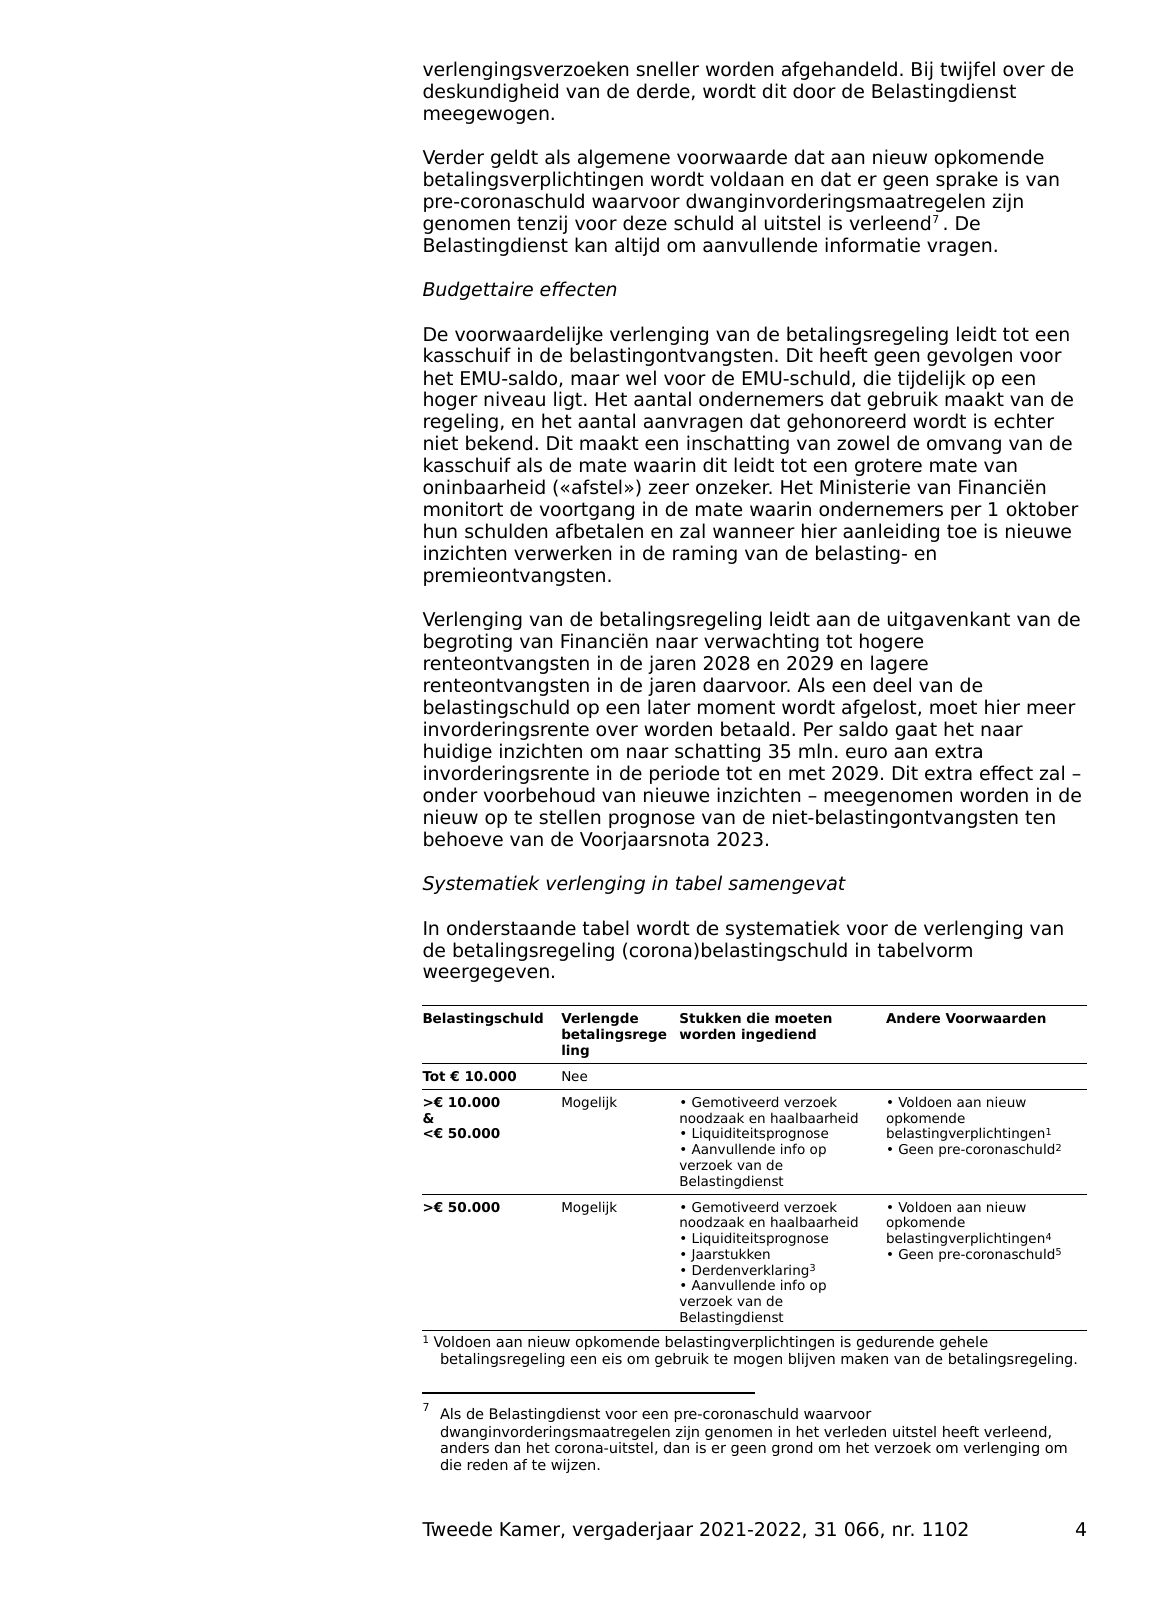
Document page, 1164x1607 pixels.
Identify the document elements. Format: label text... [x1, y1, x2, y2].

table_cell 1 Voldoen aan nieuw opkomende belastingverplichtingen is gedurende gehele betalingsregeling een eis om gebruik te mogen blijven maken van de betalingsregeling. [422, 1331, 1087, 1368]
table_header Verlengde betalingsregeling [555, 1006, 673, 1063]
subtitle Systematiek verlenging in tabel samengevat [422, 873, 1087, 895]
text Als de Belastingdienst voor een pre-coronaschuld waarvoor dwanginvorderingsmaatregelen zijn genomen in het verleden uitstel heeft verleend, anders dan het corona-uitstel, dan is er geen grond om het verzoek om verlenging om die reden af te wijzen. [422, 1402, 1087, 1474]
table_cell [880, 1064, 1087, 1089]
text Verder geldt als algemene voorwaarde dat aan nieuw opkomende betalingsverplichtingen wordt voldaan en dat er geen sprake is van pre-coronaschuld waarvoor dwanginvorderingsmaatregelen zijn genomen tenzij voor deze schuld al uitstel is verleend. De Belastingdienst kan altijd om aanvullende informatie vragen. [422, 147, 1087, 257]
table_cell • Voldoen aan nieuw opkomende belastingverplichtingen1 • Geen pre-coronaschuld2 [880, 1090, 1087, 1194]
table_cell • Voldoen aan nieuw opkomende belastingverplichtingen4 • Geen pre-coronaschuld5 [880, 1195, 1087, 1330]
table_cell Mogelijk [555, 1090, 673, 1194]
table_cell Nee [555, 1064, 673, 1089]
table_header Stukken die moeten worden ingediend [673, 1006, 880, 1063]
table_cell >€ 50.000 [422, 1195, 555, 1330]
table_cell >€ 10.000 & <€ 50.000 [422, 1090, 555, 1194]
text De voorwaardelijke verlenging van de betalingsregeling leidt tot een kasschuif in de belastingontvangsten. Dit heeft geen gevolgen voor het EMU-saldo, maar wel voor de EMU-schuld, die tijdelijk op een hoger niveau ligt. Het aantal ondernemers dat gebruik maakt van de regeling, en het aantal aanvragen dat gehonoreerd wordt is echter niet bekend. Dit maakt een inschatting van zowel de omvang van de kasschuif als de mate waarin dit leidt tot een grotere mate van oninbaarheid («afstel») zeer onzeker. Het Ministerie van Financiën monitort de voortgang in de mate waarin ondernemers per 1 oktober hun schulden afbetalen en zal wanneer hier aanleiding toe is nieuwe inzichten verwerken in de raming van de belasting- en premieontvangsten. [422, 323, 1087, 587]
text Verlenging van de betalingsregeling leidt aan de uitgavenkant van de begroting van Financiën naar verwachting tot hogere renteontvangsten in de jaren 2028 en 2029 en lagere renteontvangsten in de jaren daarvoor. Als een deel van de belastingschuld op een later moment wordt afgelost, moet hier meer invorderingsrente over worden betaald. Per saldo gaat het naar huidige inzichten om naar schatting 35 mln. euro aan extra invorderingsrente in de periode tot en met 2029. Dit extra effect zal – onder voorbehoud van nieuwe inzichten – meegenomen worden in de nieuw op te stellen prognose van de niet-belastingontvangsten ten behoeve van de Voorjaarsnota 2023. [422, 609, 1087, 851]
text verlengingsverzoeken sneller worden afgehandeld. Bij twijfel over de deskundigheid van de derde, wordt dit door de Belastingdienst meegewogen. [422, 59, 1087, 125]
subtitle Budgettaire effecten [422, 279, 1087, 301]
table_cell • Gemotiveerd verzoek noodzaak en haalbaarheid • Liquiditeitsprognose • Jaarstukken • Derdenverklaring3 • Aanvullende info op verzoek van de Belastingdienst [673, 1195, 880, 1330]
table_header Andere Voorwaarden [880, 1006, 1087, 1063]
table_cell Tot € 10.000 [422, 1064, 555, 1089]
table_header Belastingschuld [422, 1006, 555, 1063]
table_cell Mogelijk [555, 1195, 673, 1330]
text In onderstaande tabel wordt de systematiek voor de verlenging van de betalingsregeling (corona)belastingschuld in tabelvorm weergegeven. [422, 917, 1087, 983]
table_cell • Gemotiveerd verzoek noodzaak en haalbaarheid • Liquiditeitsprognose • Aanvullende info op verzoek van de Belastingdienst [673, 1090, 880, 1194]
table_cell [673, 1064, 880, 1089]
